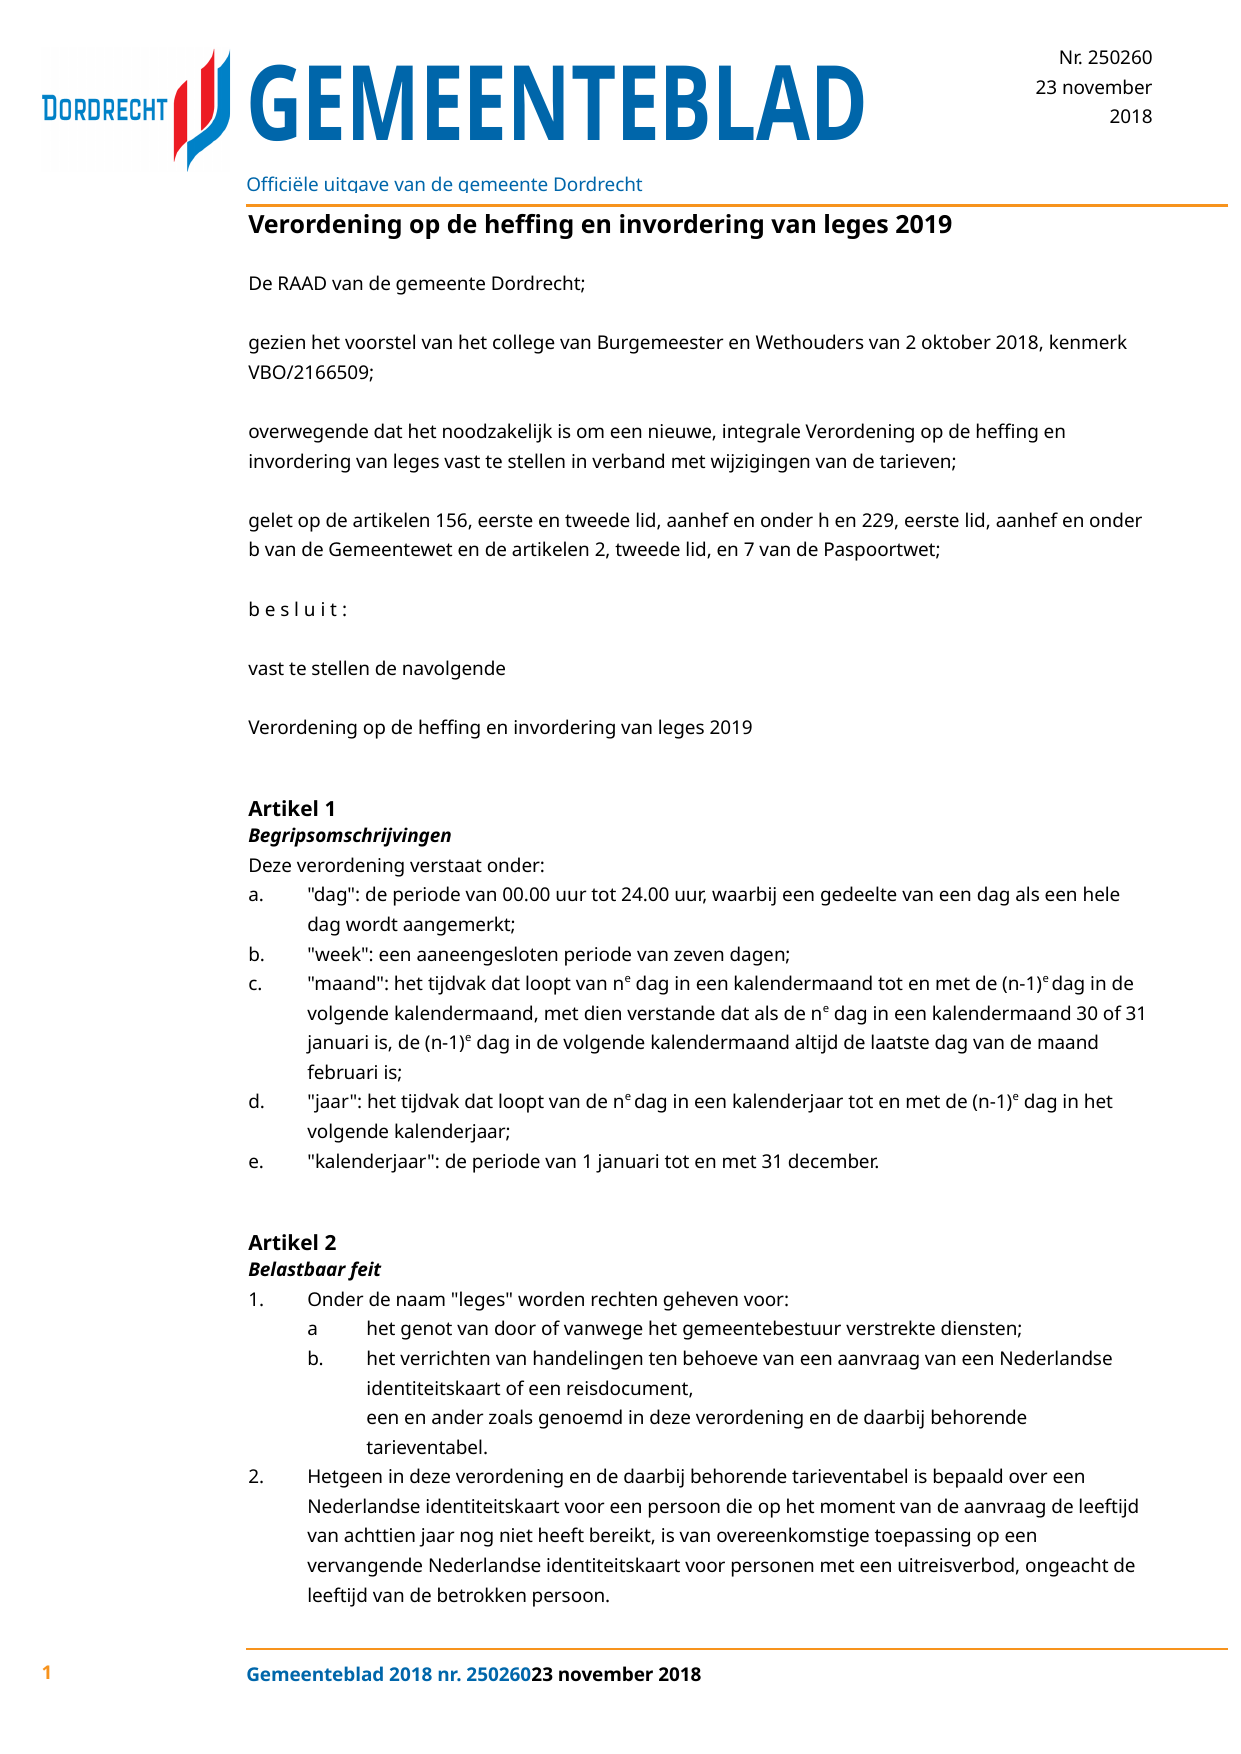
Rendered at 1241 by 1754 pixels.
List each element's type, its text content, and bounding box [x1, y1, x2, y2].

text Begripsomschrijvingen [248, 822, 1152, 848]
text b e s l u i t : [248, 596, 1152, 621]
list "jaar": het tijdvak dat loopt van de ne dag in een kalenderjaar tot en met de (n-1)e dag in het volgende kalenderjaar; [248, 1089, 1152, 1144]
text overwegende dat het noodzakelijk is om een nieuwe, integrale Verordening op de heffing en invordering van leges vast te stellen in verband met wijzigingen van de tarieven; [248, 418, 1152, 473]
list "kalenderjaar": de periode van 1 januari tot en met 31 december. [248, 1148, 1152, 1174]
text Deze verordening verstaat onder: [248, 852, 1152, 878]
text Artikel 2 [248, 1228, 1152, 1256]
list Onder de naam "leges" worden rechten geheven voor: [248, 1286, 1152, 1312]
text Verordening op de heffing en invordering van leges 2019 [248, 207, 1152, 241]
list het genot van door of vanwege het gemeentebestuur verstrekte diensten; [307, 1316, 1152, 1341]
text gelet op de artikelen 156, eerste en tweede lid, aanhef en onder h en 229, eerste lid, aanhef en onder b van de Gemeentewet en de artikelen 2, tweede lid, en 7 van de Paspoortwet; [248, 507, 1152, 562]
text Verordening op de heffing en invordering van leges 2019 [248, 714, 1152, 740]
list "maand": het tijdvak dat loopt van ne dag in een kalendermaand tot en met de (n-1)e dag in de volgende kalendermaand, met dien verstande dat als de ne dag in een kalendermaand 30 of 31 januari is, de (n-1)e dag in de volgende kalendermaand altijd de laatste dag van de maand februari is; [248, 970, 1152, 1085]
text gezien het voorstel van het college van Burgemeester en Wethouders van 2 oktober 2018, kenmerk VBO/2166509; [248, 329, 1152, 385]
list "week": een aaneengesloten periode van zeven dagen; [248, 941, 1152, 967]
list een en ander zoals genoemd in deze verordening en de daarbij behorende tarieventabel. [307, 1404, 1152, 1459]
text vast te stellen de navolgende [248, 655, 1152, 681]
text Belastbaar feit [248, 1256, 1152, 1282]
text Artikel 1 [248, 794, 1152, 822]
list het verrichten van handelingen ten behoeve van een aanvraag van een Nederlandse identiteitskaart of een reisdocument, [307, 1345, 1152, 1400]
picture [41, 47, 231, 172]
list "dag": de periode van 00.00 uur tot 24.00 uur, waarbij een gedeelte van een dag als een hele dag wordt aangemerkt; [248, 882, 1152, 937]
list Hetgeen in deze verordening en de daarbij behorende tarieventabel is bepaald over een Nederlandse identiteitskaart voor een persoon die op het moment van de aanvraag de leeftijd van achttien jaar nog niet heeft bereikt, is van overeenkomstige toepassing op een vervangende Nederlandse identiteitskaart voor personen met een uitreisverbod, ongeacht de leeftijd van de betrokken persoon. [248, 1463, 1152, 1607]
text De RAAD van de gemeente Dordrecht; [248, 270, 1152, 296]
